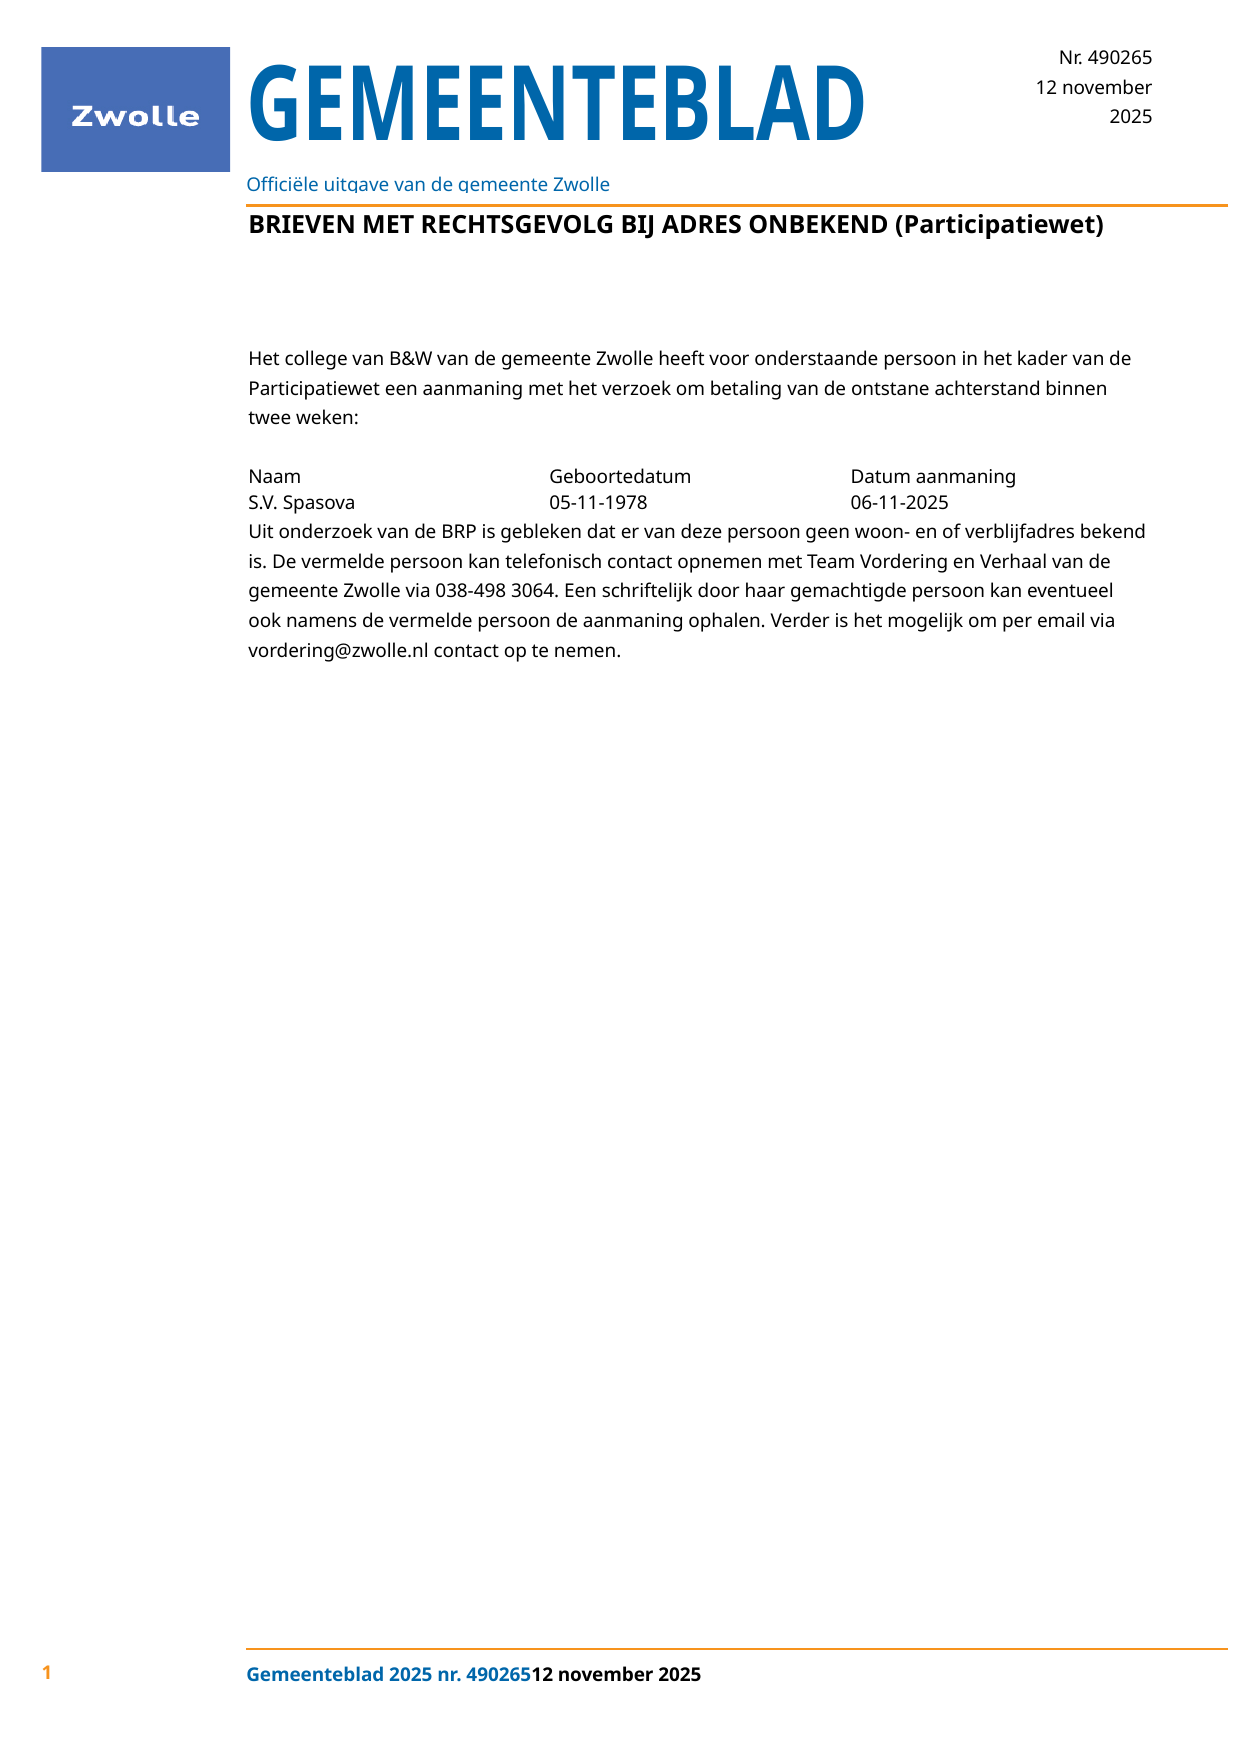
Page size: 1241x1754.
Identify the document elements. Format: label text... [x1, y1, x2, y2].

table_cell 05-11-1978 [549, 490, 850, 515]
picture [41, 47, 231, 172]
table_header Geboortedatum [549, 464, 850, 489]
table_cell S.V. Spasova [248, 490, 549, 515]
text Uit onderzoek van de BRP is gebleken dat er van deze persoon geen woon- en of verblijfadres bekend is. De vermelde persoon kan telefonisch contact opnemen met Team Vordering en Verhaal van de gemeente Zwolle via 038-498 3064. Een schriftelijk door haar gemachtigde persoon kan eventueel ook namens de vermelde persoon de aanmaning ophalen. Verder is het mogelijk om per email via vordering@zwolle.nl contact op te nemen. [248, 518, 1152, 662]
table_cell 06-11-2025 [850, 490, 1152, 515]
table_header Datum aanmaning [850, 464, 1152, 489]
text BRIEVEN MET RECHTSGEVOLG BIJ ADRES ONBEKEND (Participatiewet) [248, 207, 1152, 241]
table_header Naam [248, 464, 549, 489]
text Het college van B&W van de gemeente Zwolle heeft voor onderstaande persoon in het kader van de Participatiewet een aanmaning met het verzoek om betaling van de ontstane achterstand binnen twee weken: [248, 345, 1152, 430]
